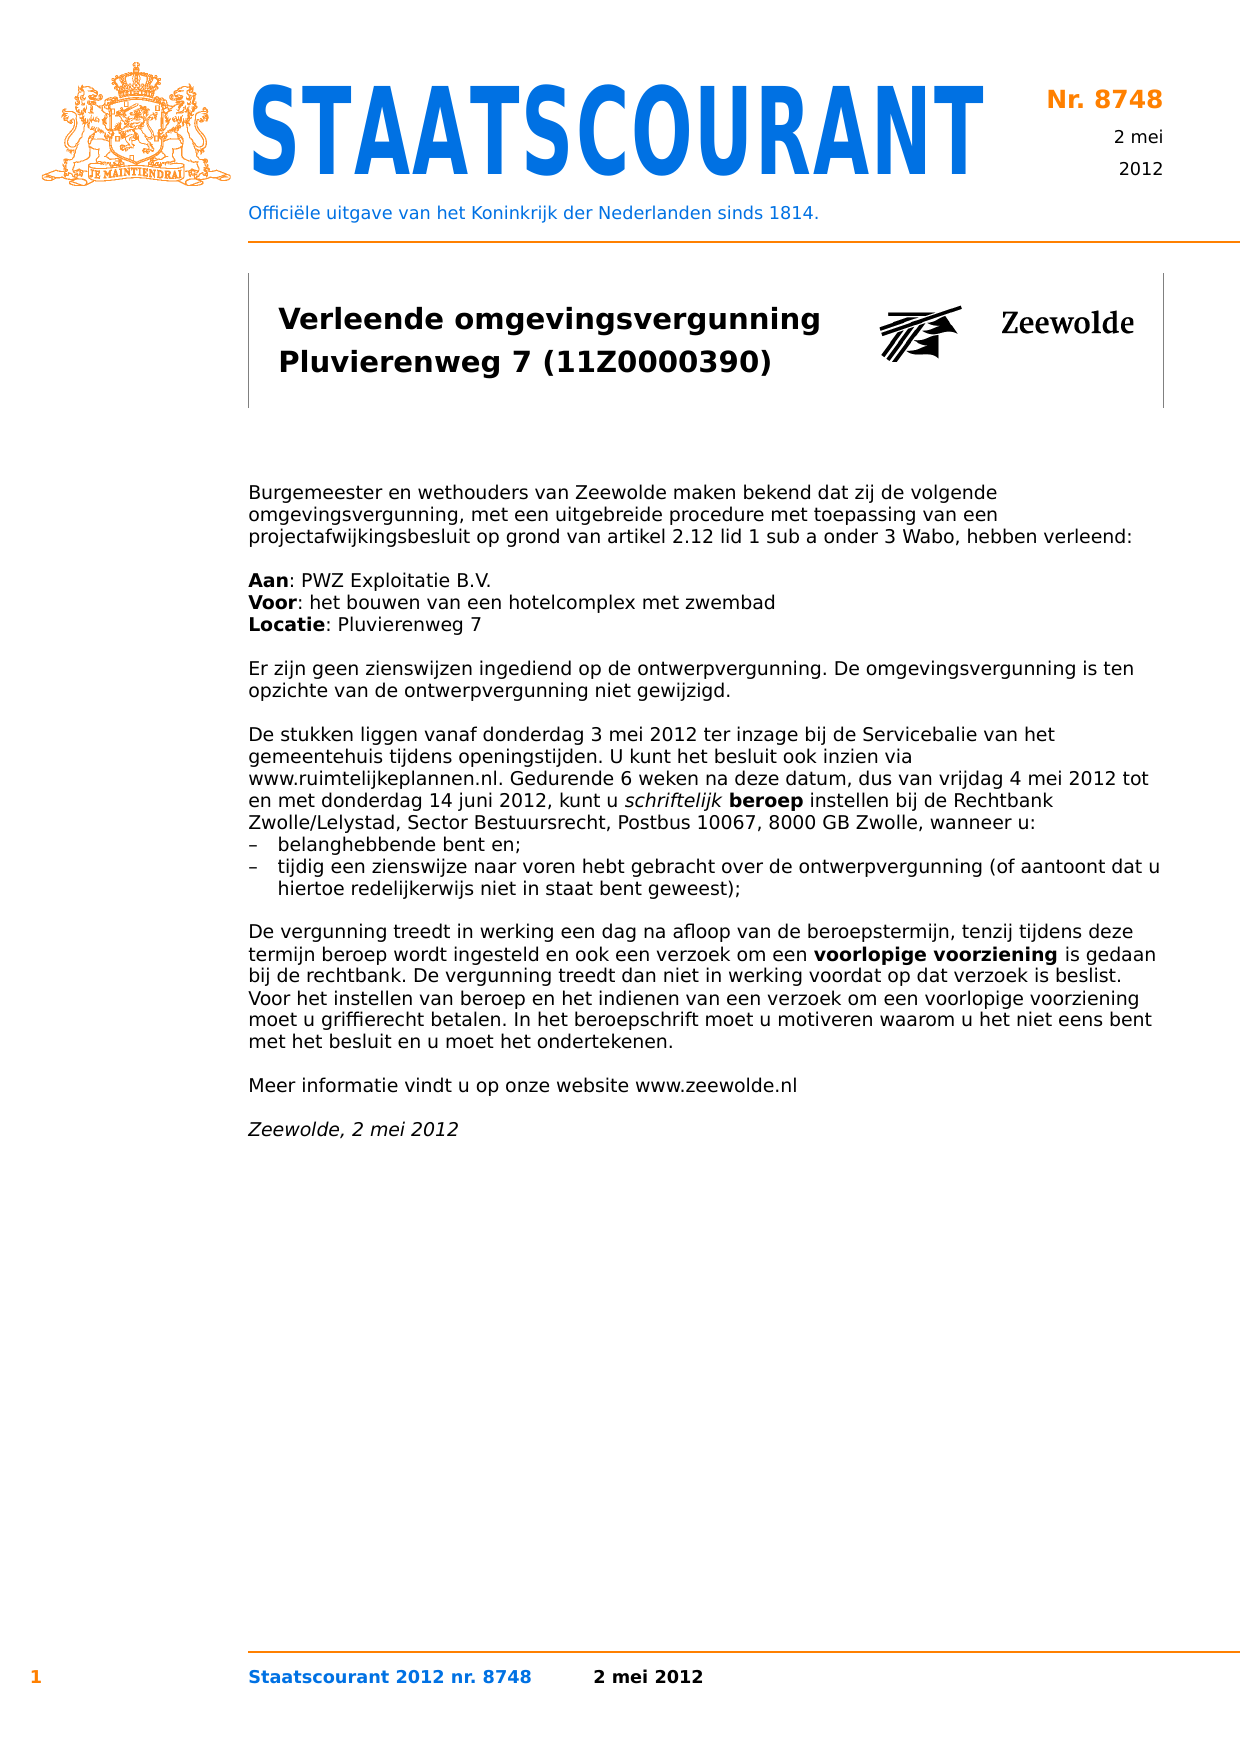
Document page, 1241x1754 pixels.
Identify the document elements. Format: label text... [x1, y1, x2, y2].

table_cell Officiële uitgave van het Koninkrijk der Nederlanden sinds 1814. [248, 203, 1240, 241]
table_header STAATSCOURANT [248, 62, 998, 203]
table_cell 2 mei [998, 121, 1240, 153]
text Er zijn geen zienswijzen ingediend op de ontwerpvergunning. De omgevingsvergunning is ten opzichte van de ontwerpvergunning niet gewijzigd. [248, 658, 1163, 702]
text – tijdig een zienswijze naar voren hebt gebracht over de ontwerpvergunning (of aantoont dat u hiertoe redelijkerwijs niet in staat bent geweest); [248, 856, 1163, 899]
text Locatie: Pluvierenweg 7 [248, 614, 1163, 636]
text Burgemeester en wethouders van Zeewolde maken bekend dat zij de volgende omgevingsvergunning, met een uitgebreide procedure met toepassing van een projectafwijkingsbesluit op grond van artikel 2.12 lid 1 sub a onder 3 Wabo, hebben verleend: [248, 482, 1163, 548]
table_header [25, 62, 248, 241]
picture [41, 62, 231, 186]
text Aan: PWZ Exploitatie B.V. [248, 570, 1163, 592]
text De stukken liggen vanaf donderdag 3 mei 2012 ter inzage bij de Servicebalie van het gemeentehuis tijdens openingstijden. U kunt het besluit ook inzien via www.ruimtelijkeplannen.nl. Gedurende 6 weken na deze datum, dus van vrijdag 4 mei 2012 tot en met donderdag 14 juni 2012, kunt u schriftelijk beroep instellen bij de Rechtbank Zwolle/Lelystad, Sector Bestuursrecht, Postbus 10067, 8000 GB Zwolle, wanneer u: [248, 724, 1163, 834]
text – belanghebbende bent en; [248, 834, 1163, 856]
picture [879, 302, 1134, 362]
subtitle Verleende omgevingsvergunning Pluvierenweg 7 (11Z0000390) [249, 273, 1163, 408]
table_cell 2012 [998, 153, 1240, 203]
text Voor: het bouwen van een hotelcomplex met zwembad [248, 592, 1163, 614]
text Meer informatie vindt u op onze website www.zeewolde.nl [248, 1075, 1163, 1097]
text De vergunning treedt in werking een dag na afloop van de beroepstermijn, tenzij tijdens deze termijn beroep wordt ingesteld en ook een verzoek om een voorlopige voorziening is gedaan bij de rechtbank. De vergunning treedt dan niet in werking voordat op dat verzoek is beslist. Voor het instellen van beroep en het indienen van een verzoek om een voorlopige voorziening moet u griffierecht betalen. In het beroepschrift moet u motiveren waarom u het niet eens bent met het besluit en u moet het ondertekenen. [248, 921, 1163, 1053]
text Zeewolde, 2 mei 2012 [248, 1119, 1163, 1141]
table_header Nr. 8748 [998, 62, 1240, 121]
